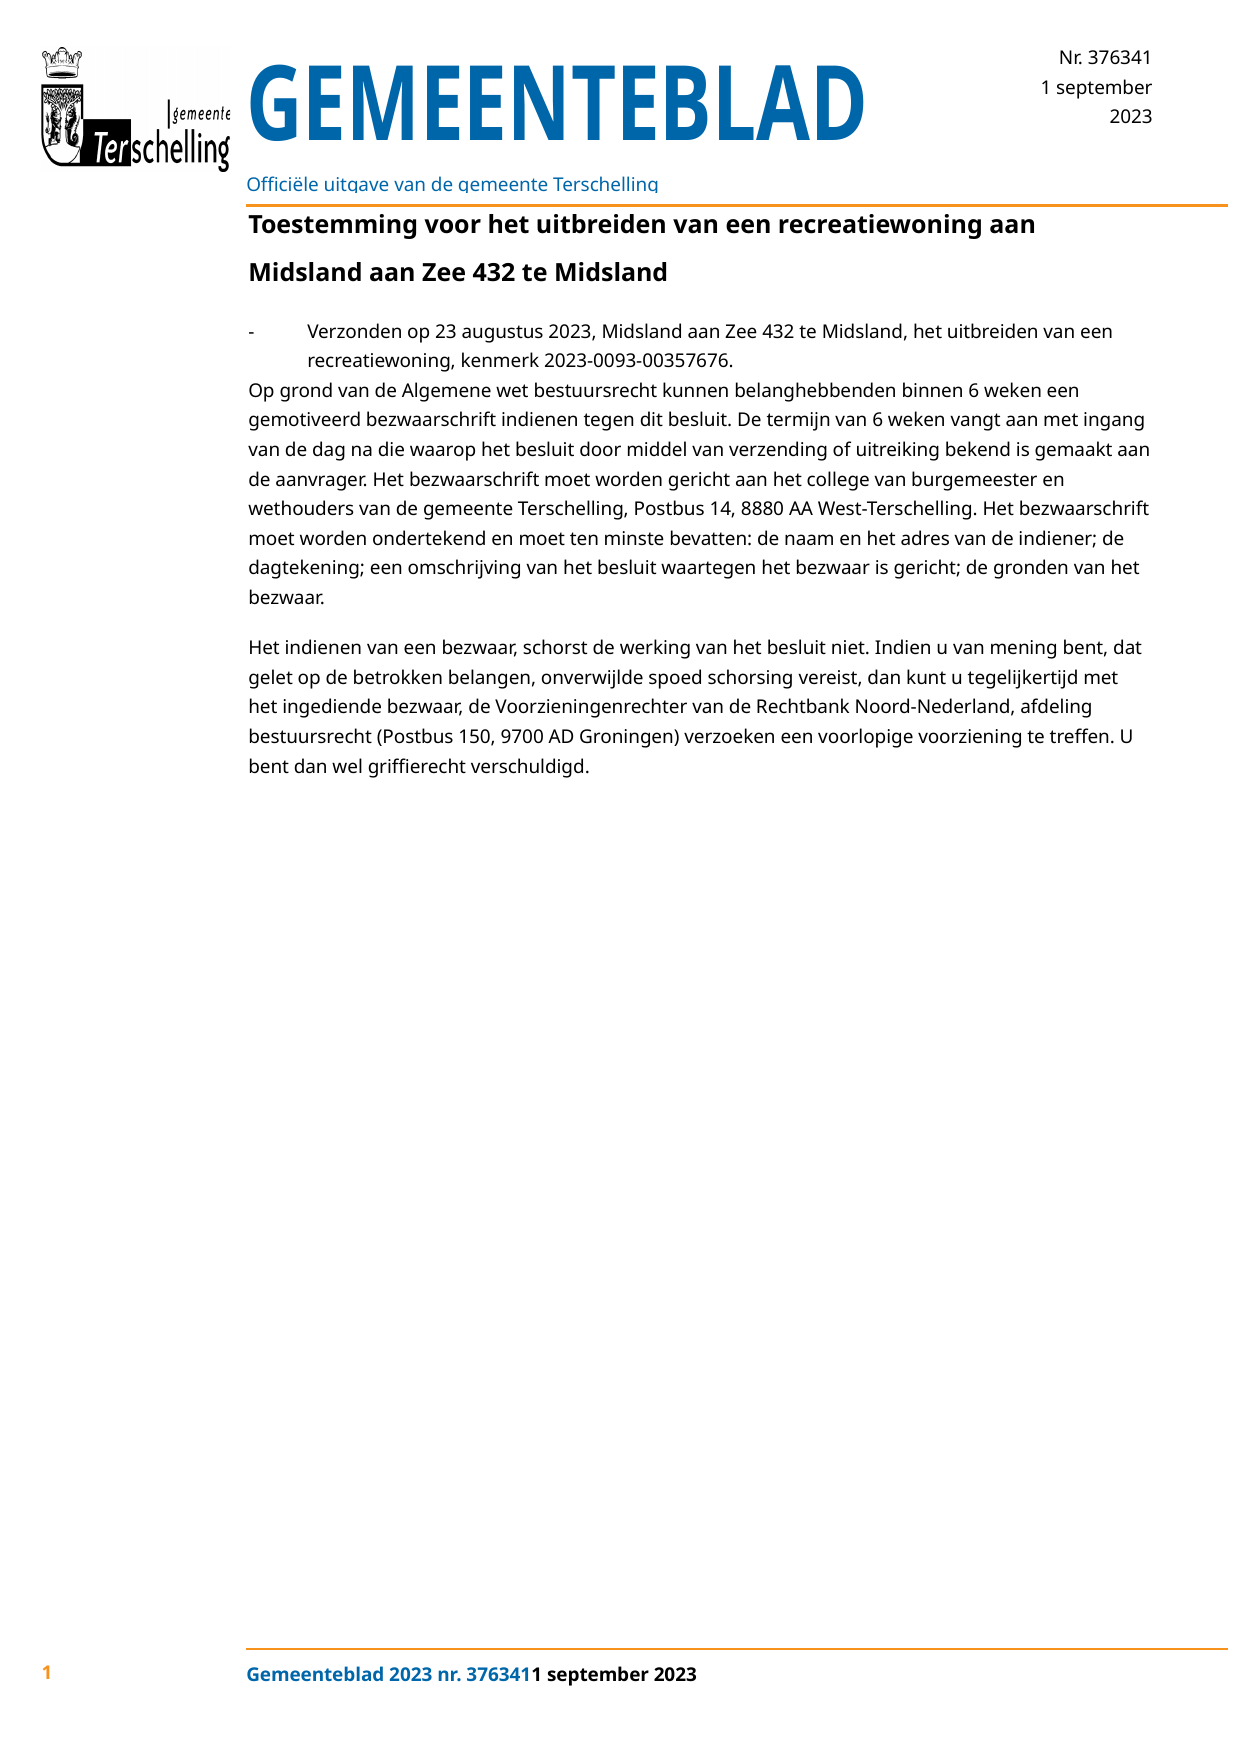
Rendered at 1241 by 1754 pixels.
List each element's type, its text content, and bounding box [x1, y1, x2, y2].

text Toestemming voor het uitbreiden van een recreatiewoning aan Midsland aan Zee 432 te Midsland [248, 207, 1152, 288]
text Het indienen van een bezwaar, schorst de werking van het besluit niet. Indien u van mening bent, dat gelet op de betrokken belangen, onverwijlde spoed schorsing vereist, dan kunt u tegelijkertijd met het ingediende bezwaar, de Voorzieningenrechter van de Rechtbank Noord-Nederland, afdeling bestuursrecht (Postbus 150, 9700 AD Groningen) verzoeken een voorlopige voorziening te treffen. U bent dan wel griffierecht verschuldigd. [248, 634, 1152, 779]
list Verzonden op 23 augustus 2023, Midsland aan Zee 432 te Midsland, het uitbreiden van een recreatiewoning, kenmerk 2023-0093-00357676. [248, 318, 1152, 373]
text Op grond van de Algemene wet bestuursrecht kunnen belanghebbenden binnen 6 weken een gemotiveerd bezwaarschrift indienen tegen dit besluit. De termijn van 6 weken vangt aan met ingang van de dag na die waarop het besluit door middel van verzending of uitreiking bekend is gemaakt aan de aanvrager. Het bezwaarschrift moet worden gericht aan het college van burgemeester en wethouders van de gemeente Terschelling, Postbus 14, 8880 AA West-Terschelling. Het bezwaarschrift moet worden ondertekend en moet ten minste bevatten: de naam en het adres van de indiener; de dagtekening; een omschrijving van het besluit waartegen het bezwaar is gericht; de gronden van het bezwaar. [248, 377, 1152, 610]
picture [41, 47, 231, 172]
